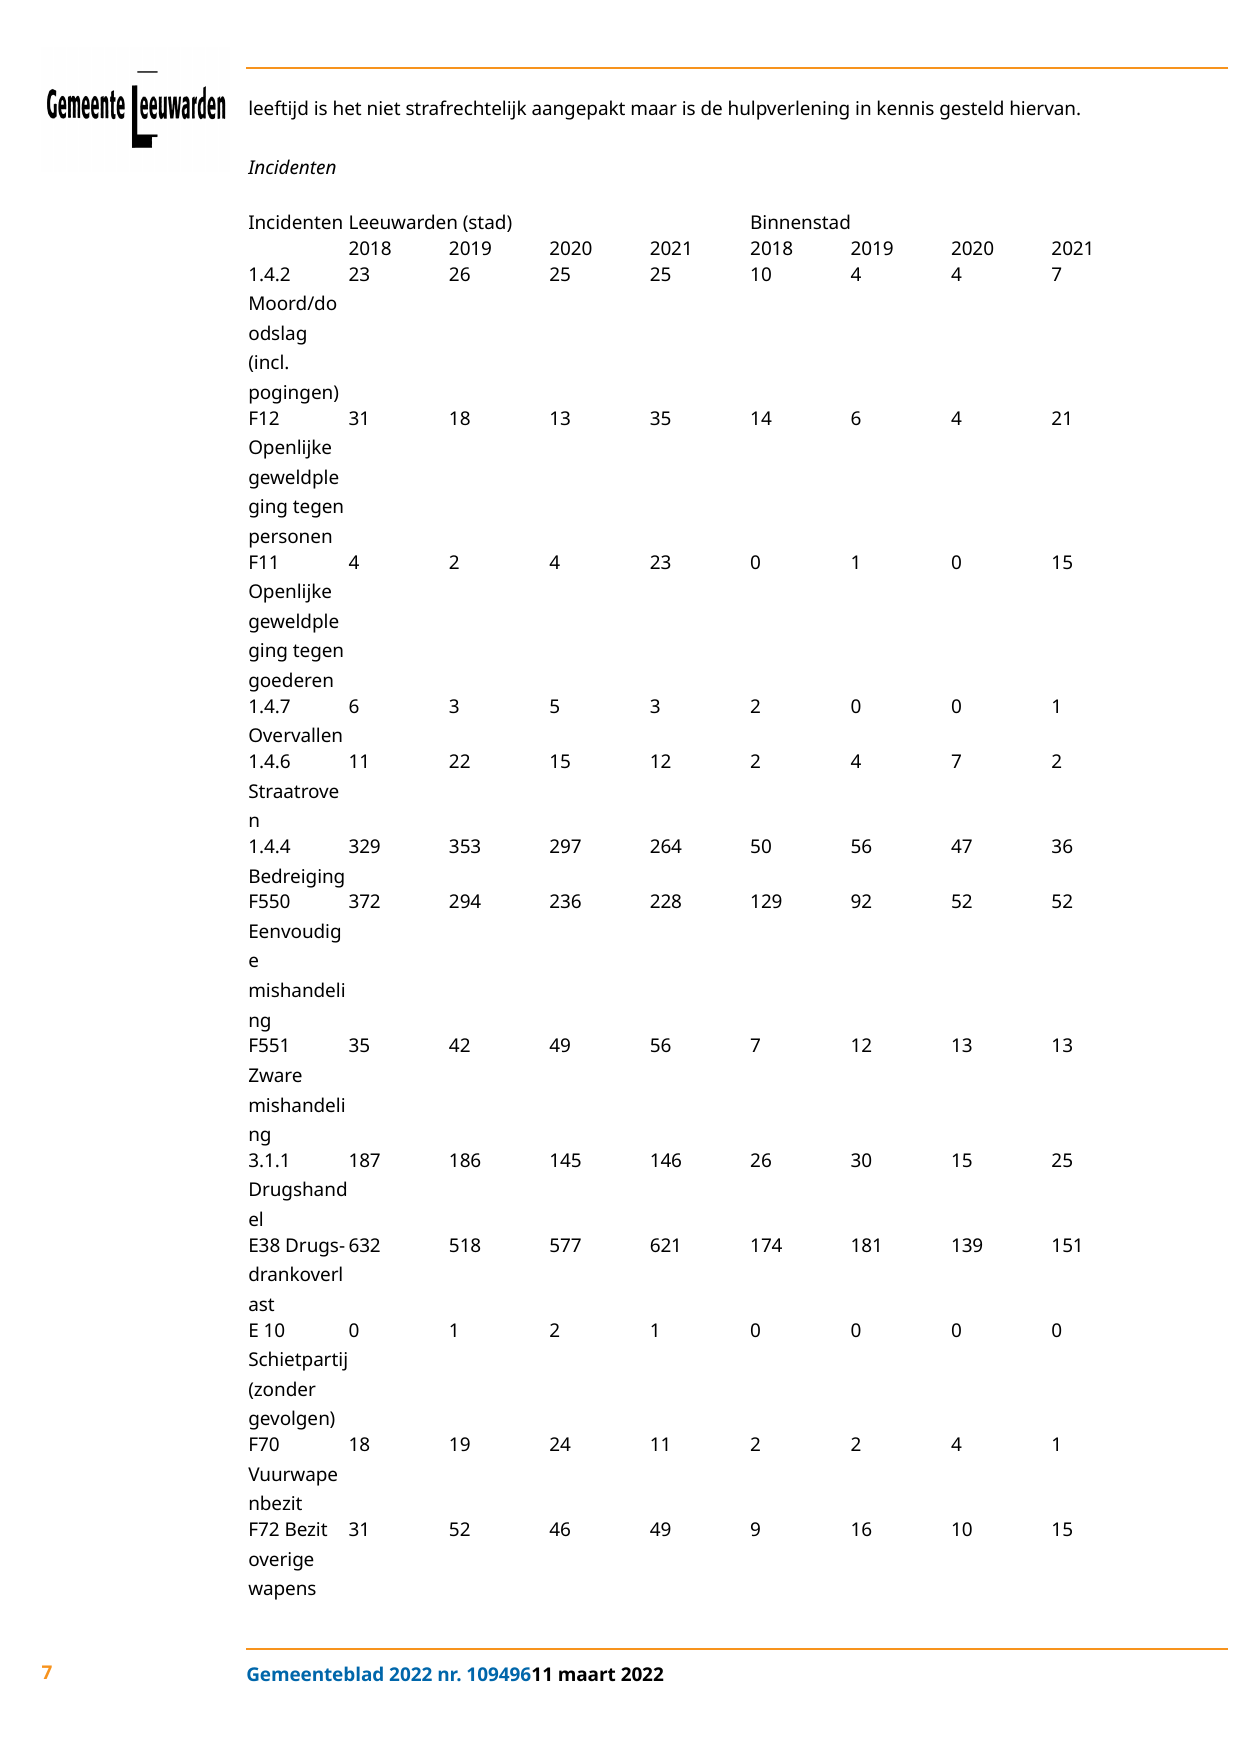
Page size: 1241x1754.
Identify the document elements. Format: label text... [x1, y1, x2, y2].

table_cell F72 Bezit overige wapens [248, 1516, 348, 1601]
table_cell 4 [951, 1431, 1051, 1516]
table_cell 297 [549, 833, 649, 888]
table_cell 47 [951, 833, 1051, 888]
table_cell 2018 [348, 235, 449, 261]
table_cell 632 [348, 1232, 449, 1317]
table_cell 0 [951, 549, 1051, 693]
table_cell 4 [348, 549, 449, 693]
table_cell 0 [750, 549, 850, 693]
table_cell 6 [348, 693, 449, 748]
table_cell 0 [348, 1317, 449, 1431]
table_cell F551 Zware mishandeling [248, 1033, 348, 1147]
table_cell 7 [1051, 261, 1152, 405]
table_cell 18 [449, 405, 549, 549]
table_cell 52 [1051, 889, 1152, 1033]
table_cell 31 [348, 1516, 449, 1601]
table_cell 4 [850, 748, 951, 833]
table_cell 23 [348, 261, 449, 405]
table_cell 5 [549, 693, 649, 748]
table_header Leeuwarden (stad) [348, 209, 750, 235]
table_cell F11 Openlijke geweldpleging tegen goederen [248, 549, 348, 693]
table_cell 621 [650, 1232, 750, 1317]
table_cell 30 [850, 1147, 951, 1232]
table_cell 49 [549, 1033, 649, 1147]
table_cell 0 [1051, 1317, 1152, 1431]
table_cell 7 [750, 1033, 850, 1147]
table_cell 12 [650, 748, 750, 833]
table_cell 3.1.1 Drugshandel [248, 1147, 348, 1232]
table_cell 56 [850, 833, 951, 888]
table_cell 15 [951, 1147, 1051, 1232]
table_cell 15 [1051, 1516, 1152, 1601]
table_cell 181 [850, 1232, 951, 1317]
table_cell 36 [1051, 833, 1152, 888]
table_cell 10 [750, 261, 850, 405]
table_cell 4 [549, 549, 649, 693]
table_cell 11 [348, 748, 449, 833]
table_cell 52 [449, 1516, 549, 1601]
table_cell 2018 [750, 235, 850, 261]
table_cell 42 [449, 1033, 549, 1147]
table_cell 2 [549, 1317, 649, 1431]
text leeftijd is het niet strafrechtelijk aangepakt maar is de hulpverlening in kennis gesteld hiervan. [248, 95, 1152, 121]
table_cell [248, 235, 348, 261]
table_cell 21 [1051, 405, 1152, 549]
table_cell 26 [750, 1147, 850, 1232]
table_cell F70 Vuurwapenbezit [248, 1431, 348, 1516]
table_cell 2 [850, 1431, 951, 1516]
table_cell 4 [951, 405, 1051, 549]
table_cell 9 [750, 1516, 850, 1601]
table_cell 187 [348, 1147, 449, 1232]
table_cell 151 [1051, 1232, 1152, 1317]
table_cell 10 [951, 1516, 1051, 1601]
table_cell 13 [549, 405, 649, 549]
table_cell 2019 [850, 235, 951, 261]
table_cell 1.4.6 Straatroven [248, 748, 348, 833]
table_cell 294 [449, 889, 549, 1033]
table_cell 0 [850, 1317, 951, 1431]
table_cell 46 [549, 1516, 649, 1601]
table_cell 2019 [449, 235, 549, 261]
table_cell 13 [1051, 1033, 1152, 1147]
table_cell 0 [850, 693, 951, 748]
table_cell 139 [951, 1232, 1051, 1317]
table_cell 2 [750, 1431, 850, 1516]
table_cell 228 [650, 889, 750, 1033]
table_cell 24 [549, 1431, 649, 1516]
table_cell 31 [348, 405, 449, 549]
table_cell 22 [449, 748, 549, 833]
table_cell 35 [650, 405, 750, 549]
table_cell 19 [449, 1431, 549, 1516]
table_cell 50 [750, 833, 850, 888]
table_cell 1 [1051, 693, 1152, 748]
table_cell E38 Drugs- drankoverlast [248, 1232, 348, 1317]
table_cell F12 Openlijke geweldpleging tegen personen [248, 405, 348, 549]
table_cell 4 [850, 261, 951, 405]
table_cell 35 [348, 1033, 449, 1147]
table_cell 1.4.7 Overvallen [248, 693, 348, 748]
table_cell 56 [650, 1033, 750, 1147]
table_cell 129 [750, 889, 850, 1033]
table_cell 2 [449, 549, 549, 693]
table_header Binnenstad [750, 209, 1152, 235]
table_cell E 10 Schietpartij (zonder gevolgen) [248, 1317, 348, 1431]
table_cell 0 [951, 693, 1051, 748]
table_cell 1 [850, 549, 951, 693]
table_cell 236 [549, 889, 649, 1033]
table_cell 4 [951, 261, 1051, 405]
table_cell 329 [348, 833, 449, 888]
table_cell 264 [650, 833, 750, 888]
table_cell 2020 [951, 235, 1051, 261]
table_cell 174 [750, 1232, 850, 1317]
table_cell 15 [549, 748, 649, 833]
table_cell 3 [650, 693, 750, 748]
table_cell 6 [850, 405, 951, 549]
table_cell 1 [1051, 1431, 1152, 1516]
table_cell 14 [750, 405, 850, 549]
table_cell F550 Eenvoudige mishandeling [248, 889, 348, 1033]
picture [41, 47, 231, 172]
table_cell 49 [650, 1516, 750, 1601]
table_cell 15 [1051, 549, 1152, 693]
table_cell 2021 [650, 235, 750, 261]
table_cell 1 [449, 1317, 549, 1431]
table_cell 145 [549, 1147, 649, 1232]
table_cell 372 [348, 889, 449, 1033]
table_cell 25 [549, 261, 649, 405]
text Incidenten [248, 154, 1152, 180]
table_cell 12 [850, 1033, 951, 1147]
table_cell 52 [951, 889, 1051, 1033]
table_cell 25 [650, 261, 750, 405]
table_cell 13 [951, 1033, 1051, 1147]
table_cell 146 [650, 1147, 750, 1232]
table_cell 1.4.4 Bedreiging [248, 833, 348, 888]
table_cell 1.4.2 Moord/doodslag (incl. pogingen) [248, 261, 348, 405]
table_cell 2020 [549, 235, 649, 261]
table_cell 0 [951, 1317, 1051, 1431]
table_cell 577 [549, 1232, 649, 1317]
table_cell 0 [750, 1317, 850, 1431]
table_cell 2 [750, 693, 850, 748]
table_cell 25 [1051, 1147, 1152, 1232]
table_cell 11 [650, 1431, 750, 1516]
table_cell 16 [850, 1516, 951, 1601]
table_cell 2 [750, 748, 850, 833]
table_cell 2 [1051, 748, 1152, 833]
table_cell 2021 [1051, 235, 1152, 261]
table_cell 1 [650, 1317, 750, 1431]
table_cell 3 [449, 693, 549, 748]
table_cell 518 [449, 1232, 549, 1317]
table_cell 23 [650, 549, 750, 693]
table_cell 26 [449, 261, 549, 405]
table_cell 186 [449, 1147, 549, 1232]
table_cell 7 [951, 748, 1051, 833]
table_header Incidenten [248, 209, 348, 235]
table_cell 353 [449, 833, 549, 888]
table_cell 92 [850, 889, 951, 1033]
table_cell 18 [348, 1431, 449, 1516]
